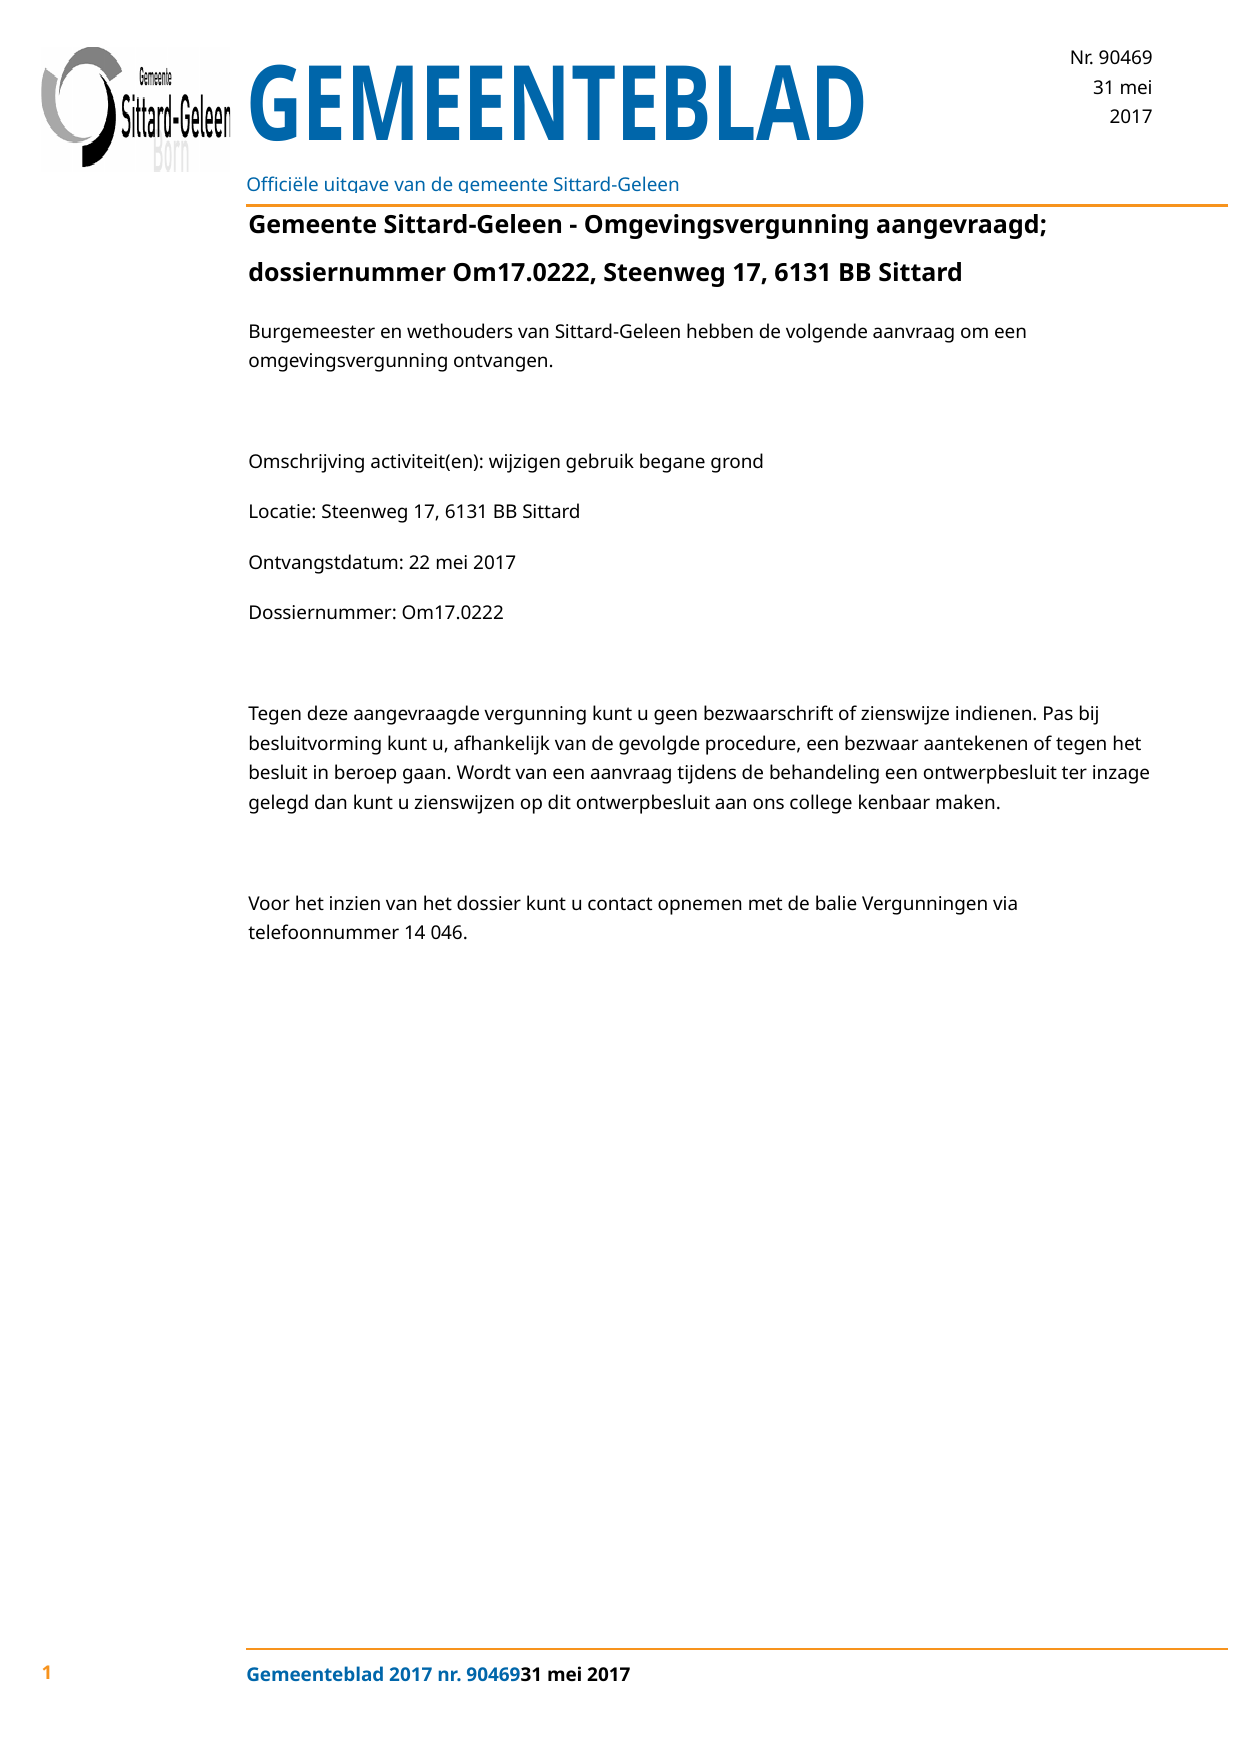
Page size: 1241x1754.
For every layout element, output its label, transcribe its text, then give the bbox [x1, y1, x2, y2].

text Locatie: Steenweg 17, 6131 BB Sittard [248, 499, 1152, 524]
picture [41, 47, 231, 172]
text Voor het inzien van het dossier kunt u contact opnemen met de balie Vergunningen via telefoonnummer 14 046. [248, 890, 1152, 945]
text Burgemeester en wethouders van Sittard-Geleen hebben de volgende aanvraag om een omgevingsvergunning ontvangen. [248, 318, 1152, 373]
text Omschrijving activiteit(en): wijzigen gebruik begane grond [248, 448, 1152, 474]
text Gemeente Sittard-Geleen - Omgevingsvergunning aangevraagd; dossiernummer Om17.0222, Steenweg 17, 6131 BB Sittard [248, 207, 1152, 288]
text Ontvangstdatum: 22 mei 2017 [248, 549, 1152, 575]
text Dossiernummer: Om17.0222 [248, 599, 1152, 625]
text Tegen deze aangevraagde vergunning kunt u geen bezwaarschrift of zienswijze indienen. Pas bij besluitvorming kunt u, afhankelijk van de gevolgde procedure, een bezwaar aantekenen of tegen het besluit in beroep gaan. Wordt van een aanvraag tijdens de behandeling een ontwerpbesluit ter inzage gelegd dan kunt u zienswijzen op dit ontwerpbesluit aan ons college kenbaar maken. [248, 700, 1152, 815]
